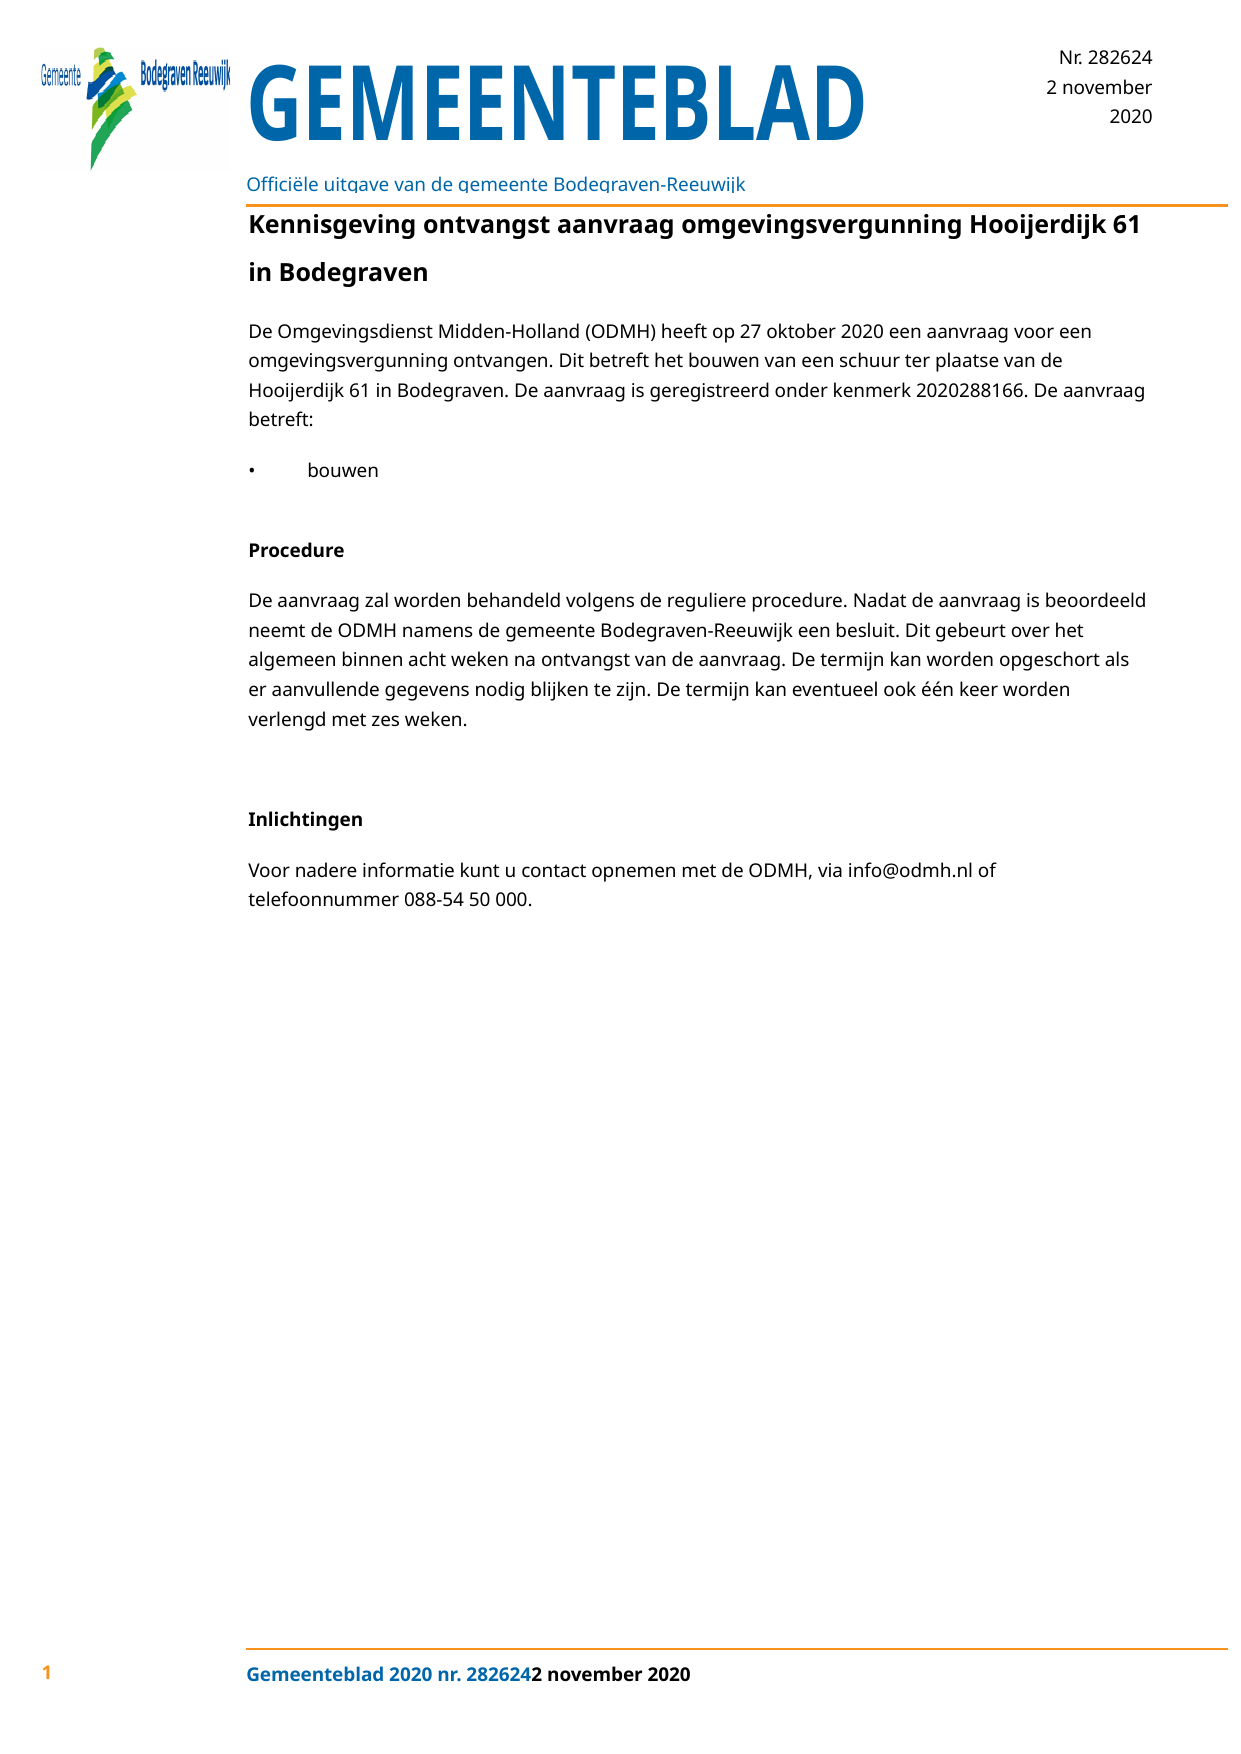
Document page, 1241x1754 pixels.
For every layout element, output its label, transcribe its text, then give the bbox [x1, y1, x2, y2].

picture [41, 47, 231, 172]
text Voor nadere informatie kunt u contact opnemen met de ODMH, via info@odmh.nl of telefoonnummer 088-54 50 000. [248, 857, 1152, 912]
text Kennisgeving ontvangst aanvraag omgevingsvergunning Hooijerdijk 61 in Bodegraven [248, 207, 1152, 288]
text De Omgevingsdienst Midden-Holland (ODMH) heeft op 27 oktober 2020 een aanvraag voor een omgevingsvergunning ontvangen. Dit betreft het bouwen van een schuur ter plaatse van de Hooijerdijk 61 in Bodegraven. De aanvraag is geregistreerd onder kenmerk 2020288166. De aanvraag betreft: [248, 318, 1152, 432]
list bouwen [248, 457, 1152, 483]
text Procedure [248, 537, 1152, 563]
text Inlichtingen [248, 807, 1152, 832]
text De aanvraag zal worden behandeld volgens de reguliere procedure. Nadat de aanvraag is beoordeeld neemt de ODMH namens de gemeente Bodegraven-Reeuwijk een besluit. Dit gebeurt over het algemeen binnen acht weken na ontvangst van de aanvraag. De termijn kan worden opgeschort als er aanvullende gegevens nodig blijken te zijn. De termijn kan eventueel ook één keer worden verlengd met zes weken. [248, 587, 1152, 732]
